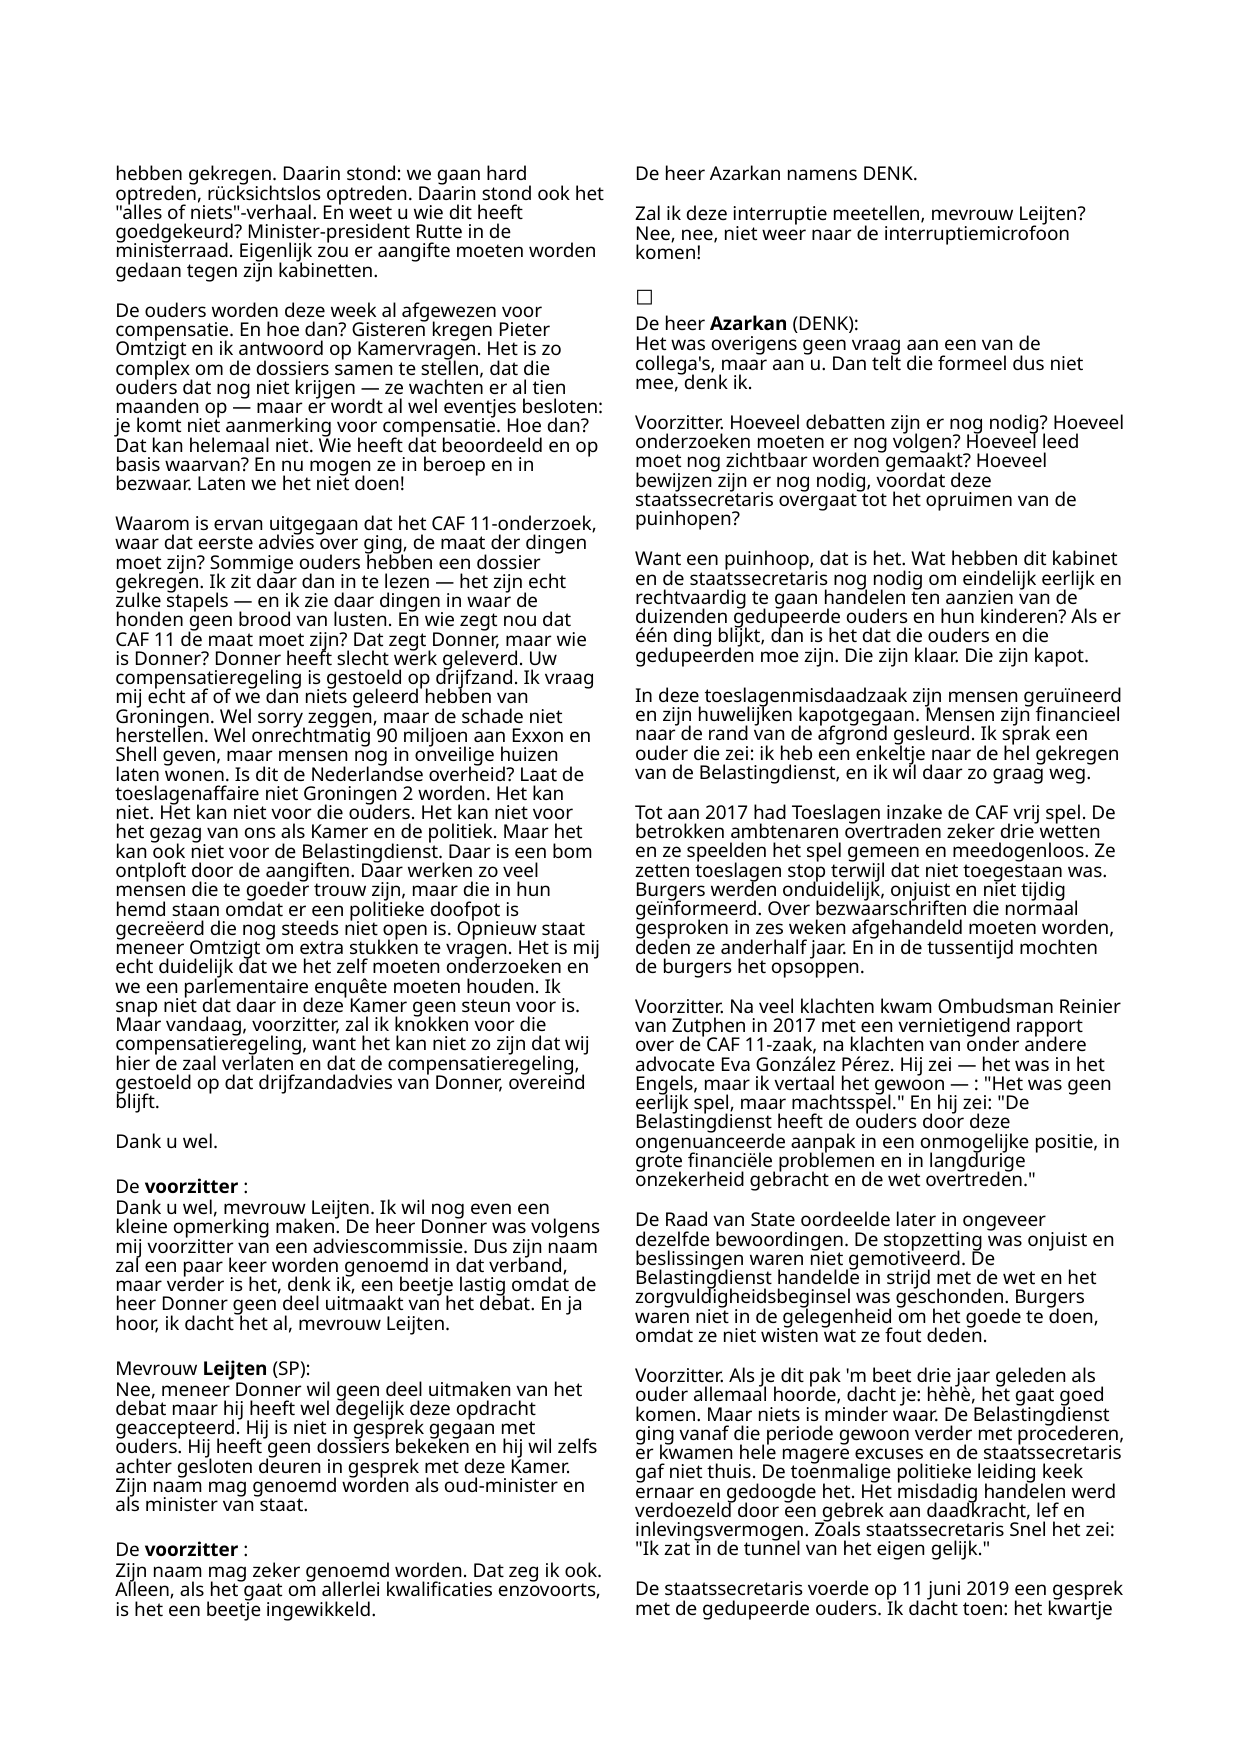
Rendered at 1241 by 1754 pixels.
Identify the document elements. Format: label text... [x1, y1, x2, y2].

text De Raad van State oordeelde later in ongeveer dezelfde bewoordingen. De stopzetting was onjuist en beslissingen waren niet gemotiveerd. De Belastingdienst handelde in strijd met de wet en het zorgvuldigheidsbeginsel was geschonden. Burgers waren niet in de gelegenheid om het goede te doen, omdat ze niet wisten wat ze fout deden. [635, 1211, 1125, 1346]
text Want een puinhoop, dat is het. Wat hebben dit kabinet en de staatssecretaris nog nodig om eindelijk eerlijk en rechtvaardig te gaan handelen ten aanzien van de duizenden gedupeerde ouders en hun kinderen? Als er één ding blijkt, dan is het dat die ouders en die gedupeerden moe zijn. Die zijn klaar. Die zijn kapot. [635, 550, 1125, 666]
text In deze toeslagenmisdaadzaak zijn mensen geruïneerd en zijn huwelijken kapotgegaan. Mensen zijn financieel naar de rand van de afgrond gesleurd. Ik sprak een ouder die zei: ik heb een enkeltje naar de hel gekregen van de Belastingdienst, en ik wil daar zo graag weg. [635, 687, 1125, 783]
text De ouders worden deze week al afgewezen voor compensatie. En hoe dan? Gisteren kregen Pieter Omtzigt en ik antwoord op Kamervragen. Het is zo complex om de dossiers samen te stellen, dat die ouders dat nog niet krijgen — ze wachten er al tien maanden op — maar er wordt al wel eventjes besloten: je komt niet aanmerking voor compensatie. Hoe dan? Dat kan helemaal niet. Wie heeft dat beoordeeld en op basis waarvan? En nu mogen ze in beroep en in bezwaar. Laten we het niet doen! [115, 302, 605, 494]
text Dank u wel. [115, 1133, 605, 1152]
text Mevrouw Leijten (SP): [115, 1355, 605, 1381]
text Dank u wel, mevrouw Leijten. Ik wil nog even een kleine opmerking maken. De heer Donner was volgens mij voorzitter van een adviescommissie. Dus zijn naam zal een paar keer worden genoemd in dat verband, maar verder is het, denk ik, een beetje lastig omdat de heer Donner geen deel uitmaakt van het debat. En ja hoor, ik dacht het al, mevrouw Leijten. [115, 1199, 605, 1334]
text Waarom is ervan uitgegaan dat het CAF 11-onderzoek, waar dat eerste advies over ging, de maat der dingen moet zijn? Sommige ouders hebben een dossier gekregen. Ik zit daar dan in te lezen — het zijn echt zulke stapels — en ik zie daar dingen in waar de honden geen brood van lusten. En wie zegt nou dat CAF 11 de maat moet zijn? Dat zegt Donner, maar wie is Donner? Donner heeft slecht werk geleverd. Uw compensatieregeling is gestoeld op drijfzand. Ik vraag mij echt af of we dan niets geleerd hebben van Groningen. Wel sorry zeggen, maar de schade niet herstellen. Wel onrechtmatig 90 miljoen aan Exxon en Shell geven, maar mensen nog in onveilige huizen laten wonen. Is dit de Nederlandse overheid? Laat de toeslagenaffaire niet Groningen 2 worden. Het kan niet. Het kan niet voor die ouders. Het kan niet voor het gezag van ons als Kamer en de politiek. Maar het kan ook niet voor de Belastingdienst. Daar is een bom ontploft door de aangiften. Daar werken zo veel mensen die te goeder trouw zijn, maar die in hun hemd staan omdat er een politieke doofpot is gecreëerd die nog steeds niet open is. Opnieuw staat meneer Omtzigt om extra stukken te vragen. Het is mij echt duidelijk dat we het zelf moeten onderzoeken en we een parlementaire enquête moeten houden. Ik snap niet dat daar in deze Kamer geen steun voor is. Maar vandaag, voorzitter, zal ik knokken voor die compensatieregeling, want het kan niet zo zijn dat wij hier de zaal verlaten en dat de compensatieregeling, gestoeld op dat drijfzandadvies van Donner, overeind blijft. [115, 515, 605, 1112]
text De voorzitter : [115, 1536, 605, 1562]
text Voorzitter. Na veel klachten kwam Ombudsman Reinier van Zutphen in 2017 met een vernietigend rapport over de CAF 11-zaak, na klachten van onder andere advocate Eva González Pérez. Hij zei — het was in het Engels, maar ik vertaal het gewoon — : "Het was geen eerlijk spel, maar machtsspel." En hij zei: "De Belastingdienst heeft de ouders door deze ongenuanceerde aanpak in een onmogelijke positie, in grote financiële problemen en in langdurige onzekerheid gebracht en de wet overtreden." [635, 998, 1125, 1191]
text Tot aan 2017 had Toeslagen inzake de CAF vrij spel. De betrokken ambtenaren overtraden zeker drie wetten en ze speelden het spel gemeen en meedogenloos. Ze zetten toeslagen stop terwijl dat niet toegestaan was. Burgers werden onduidelijk, onjuist en niet tijdig geïnformeerd. Over bezwaarschriften die normaal gesproken in zes weken afgehandeld moeten worden, deden ze anderhalf jaar. En in de tussentijd mochten de burgers het opsoppen. [635, 804, 1125, 977]
text hebben gekregen. Daarin stond: we gaan hard optreden, rücksichtslos optreden. Daarin stond ook het "alles of niets"-verhaal. En weet u wie dit heeft goedgekeurd? Minister-president Rutte in de ministerraad. Eigenlijk zou er aangifte moeten worden gedaan tegen zijn kabinetten. [115, 165, 605, 281]
text Zijn naam mag zeker genoemd worden. Dat zeg ik ook. Alleen, als het gaat om allerlei kwalificaties enzovoorts, is het een beetje ingewikkeld. [115, 1562, 605, 1620]
text Zal ik deze interruptie meetellen, mevrouw Leijten? Nee, nee, niet weer naar de interruptiemicrofoon komen! [635, 205, 1125, 263]
text De voorzitter : [115, 1173, 605, 1199]
text Voorzitter. Hoeveel debatten zijn er nog nodig? Hoeveel onderzoeken moeten er nog volgen? Hoeveel leed moet nog zichtbaar worden gemaakt? Hoeveel bewijzen zijn er nog nodig, voordat deze staatssecretaris overgaat tot het opruimen van de puinhopen? [635, 414, 1125, 529]
text De heer Azarkan (DENK): [635, 310, 1125, 335]
text ⬜ [635, 284, 1125, 310]
text Het was overigens geen vraag aan een van de collega's, maar aan u. Dan telt die formeel dus niet mee, denk ik. [635, 335, 1125, 393]
text De staatssecretaris voerde op 11 juni 2019 een gesprek met de gedupeerde ouders. Ik dacht toen: het kwartje [635, 1580, 1125, 1619]
text De heer Azarkan namens DENK. [635, 165, 1125, 184]
text Voorzitter. Als je dit pak 'm beet drie jaar geleden als ouder allemaal hoorde, dacht je: hèhè, het gaat goed komen. Maar niets is minder waar. De Belastingdienst ging vanaf die periode gewoon verder met procederen, er kwamen hele magere excuses en de staatssecretaris gaf niet thuis. De toenmalige politieke leiding keek ernaar en gedoogde het. Het misdadig handelen werd verdoezeld door een gebrek aan daadkracht, lef en inlevingsvermogen. Zoals staatssecretaris Snel het zei: "Ik zat in de tunnel van het eigen gelijk." [635, 1367, 1125, 1560]
text Nee, meneer Donner wil geen deel uitmaken van het debat maar hij heeft wel degelijk deze opdracht geaccepteerd. Hij is niet in gesprek gegaan met ouders. Hij heeft geen dossiers bekeken en hij wil zelfs achter gesloten deuren in gesprek met deze Kamer. Zijn naam mag genoemd worden als oud-minister en als minister van staat. [115, 1381, 605, 1515]
